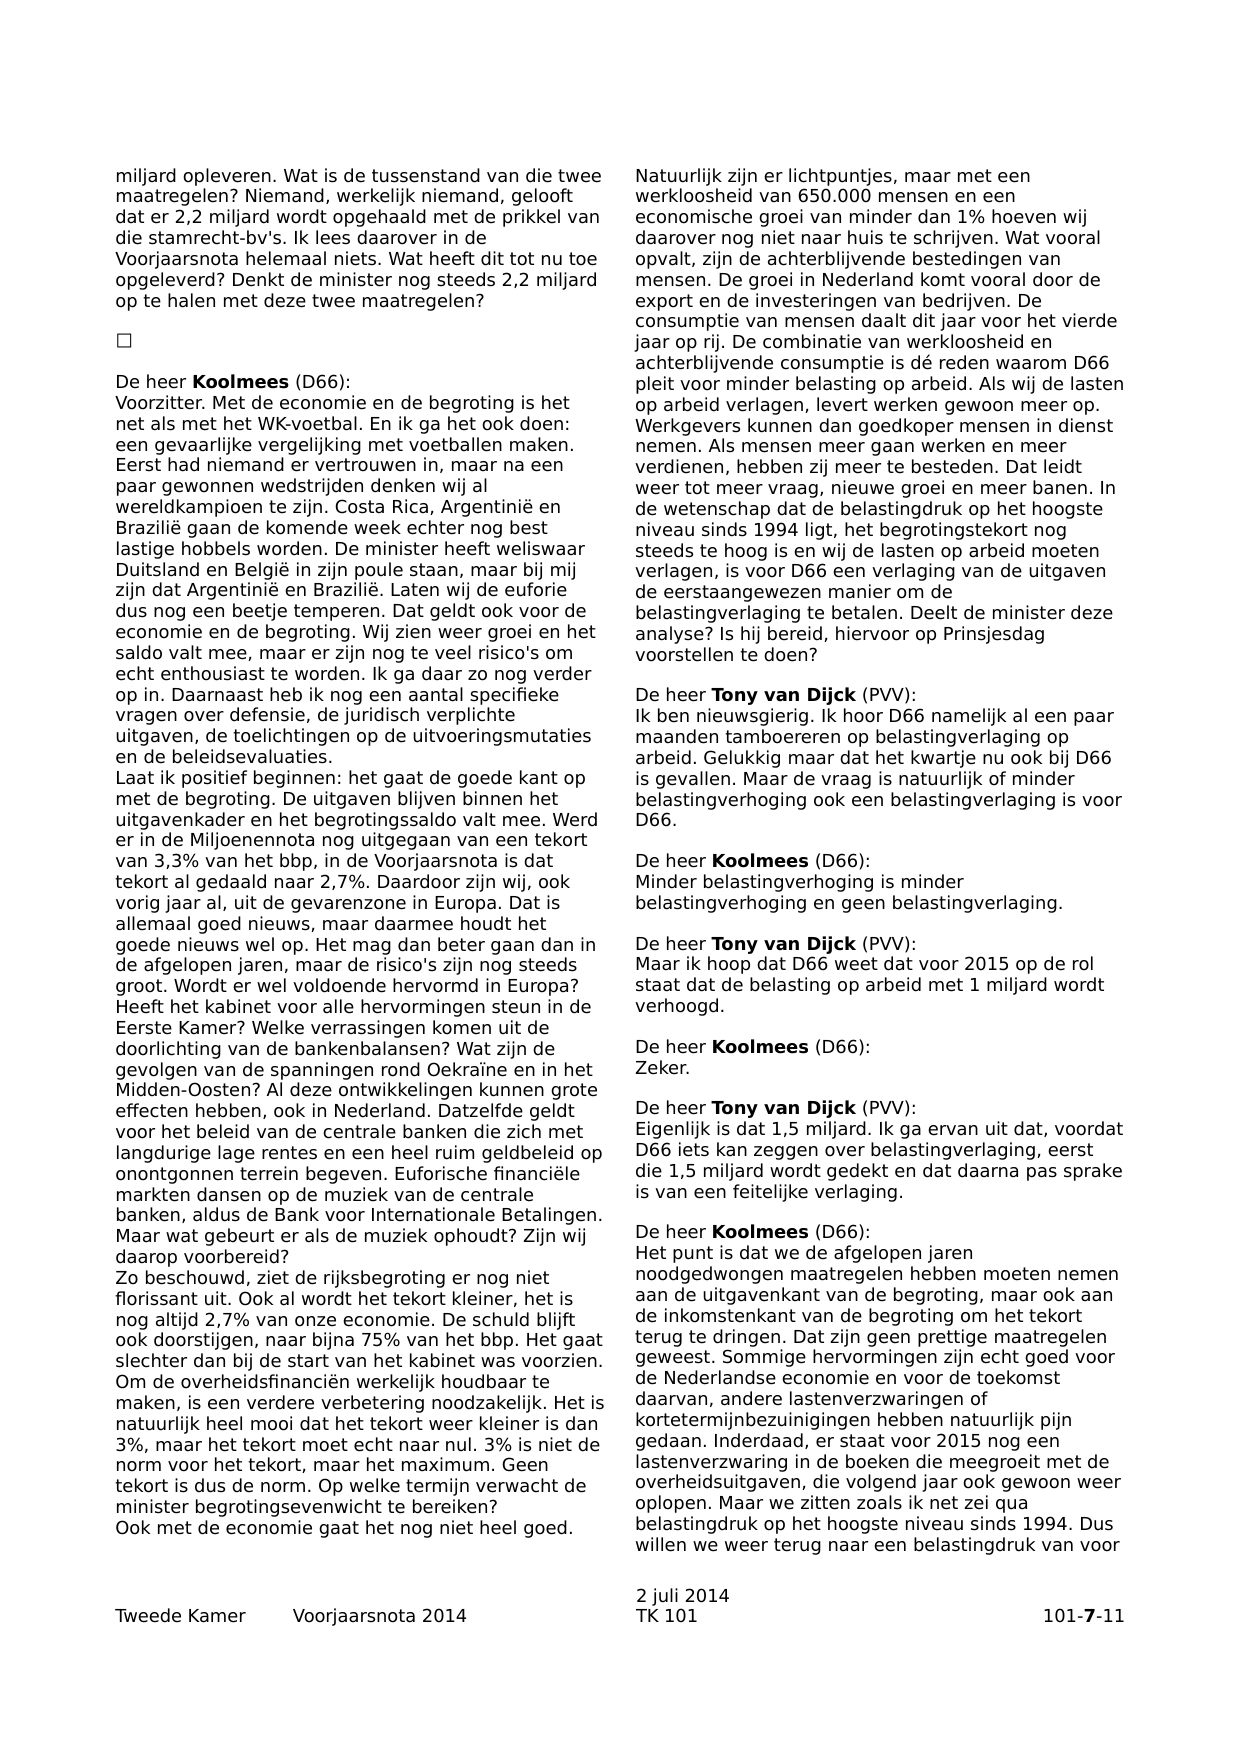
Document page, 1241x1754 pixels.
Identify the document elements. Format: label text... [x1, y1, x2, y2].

text Maar ik hoop dat D66 weet dat voor 2015 op de rol staat dat de belasting op arbeid met 1 miljard wordt verhoogd. [635, 954, 1125, 1017]
text Natuurlijk zijn er lichtpuntjes, maar met een werkloosheid van 650.000 mensen en een economische groei van minder dan 1% hoeven wij daarover nog niet naar huis te schrijven. Wat vooral opvalt, zijn de achterblijvende bestedingen van mensen. De groei in Nederland komt vooral door de export en de investeringen van bedrijven. De consumptie van mensen daalt dit jaar voor het vierde jaar op rij. De combinatie van werkloosheid en achterblijvende consumptie is dé reden waarom D66 pleit voor minder belasting op arbeid. Als wij de lasten op arbeid verlagen, levert werken gewoon meer op. Werkgevers kunnen dan goedkoper mensen in dienst nemen. Als mensen meer gaan werken en meer verdienen, hebben zij meer te besteden. Dat leidt weer tot meer vraag, nieuwe groei en meer banen. In de wetenschap dat de belastingdruk op het hoogste niveau sinds 1994 ligt, het begrotingstekort nog steeds te hoog is en wij de lasten op arbeid moeten verlagen, is voor D66 een verlaging van de uitgaven de eerstaangewezen manier om de belastingverlaging te betalen. Deelt de minister deze analyse? Is hij bereid, hiervoor op Prinsjesdag voorstellen te doen? [635, 165, 1125, 665]
text Ik ben nieuwsgierig. Ik hoor D66 namelijk al een paar maanden tamboereren op belastingverlaging op arbeid. Gelukkig maar dat het kwartje nu ook bij D66 is gevallen. Maar de vraag is natuurlijk of minder belastingverhoging ook een belastingverlaging is voor D66. [635, 706, 1125, 831]
text Voorzitter. Met de economie en de begroting is het net als met het WK-voetbal. En ik ga het ook doen: een gevaarlijke vergelijking met voetballen maken. Eerst had niemand er vertrouwen in, maar na een paar gewonnen wedstrijden denken wij al wereldkampioen te zijn. Costa Rica, Argentinië en Brazilië gaan de komende week echter nog best lastige hobbels worden. De minister heeft weliswaar Duitsland en België in zijn poule staan, maar bij mij zijn dat Argentinië en Brazilië. Laten wij de euforie dus nog een beetje temperen. Dat geldt ook voor de economie en de begroting. Wij zien weer groei en het saldo valt mee, maar er zijn nog te veel risico's om echt enthousiast te worden. Ik ga daar zo nog verder op in. Daarnaast heb ik nog een aantal specifieke vragen over defensie, de juridisch verplichte uitgaven, de toelichtingen op de uitvoeringsmutaties en de beleidsevaluaties. [115, 393, 605, 768]
text De heer Koolmees (D66): [635, 1222, 1125, 1243]
text Het punt is dat we de afgelopen jaren noodgedwongen maatregelen hebben moeten nemen aan de uitgavenkant van de begroting, maar ook aan de inkomstenkant van de begroting om het tekort terug te dringen. Dat zijn geen prettige maatregelen geweest. Sommige hervormingen zijn echt goed voor de Nederlandse economie en voor de toekomst daarvan, andere lastenverzwaringen of kortetermijnbezuinigingen hebben natuurlijk pijn gedaan. Inderdaad, er staat voor 2015 nog een lastenverzwaring in de boeken die meegroeit met de overheidsuitgaven, die volgend jaar ook gewoon weer oplopen. Maar we zitten zoals ik net zei qua belastingdruk op het hoogste niveau sinds 1994. Dus willen we weer terug naar een belastingdruk van voor [635, 1243, 1125, 1556]
text De heer Koolmees (D66): [635, 1037, 1125, 1057]
text Ook met de economie gaat het nog niet heel goed. [115, 1518, 605, 1538]
text De heer Koolmees (D66): [115, 372, 605, 393]
text Zo beschouwd, ziet de rijksbegroting er nog niet florissant uit. Ook al wordt het tekort kleiner, het is nog altijd 2,7% van onze economie. De schuld blijft ook doorstijgen, naar bijna 75% van het bbp. Het gaat slechter dan bij de start van het kabinet was voorzien. Om de overheidsfinanciën werkelijk houdbaar te maken, is een verdere verbetering noodzakelijk. Het is natuurlijk heel mooi dat het tekort weer kleiner is dan 3%, maar het tekort moet echt naar nul. 3% is niet de norm voor het tekort, maar het maximum. Geen tekort is dus de norm. Op welke termijn verwacht de minister begrotingsevenwicht te bereiken? [115, 1268, 605, 1518]
text De heer Koolmees (D66): [635, 851, 1125, 872]
text Laat ik positief beginnen: het gaat de goede kant op met de begroting. De uitgaven blijven binnen het uitgavenkader en het begrotingssaldo valt mee. Werd er in de Miljoenennota nog uitgegaan van een tekort van 3,3% van het bbp, in de Voorjaarsnota is dat tekort al gedaald naar 2,7%. Daardoor zijn wij, ook vorig jaar al, uit de gevarenzone in Europa. Dat is allemaal goed nieuws, maar daarmee houdt het goede nieuws wel op. Het mag dan beter gaan dan in de afgelopen jaren, maar de risico's zijn nog steeds groot. Wordt er wel voldoende hervormd in Europa? Heeft het kabinet voor alle hervormingen steun in de Eerste Kamer? Welke verrassingen komen uit de doorlichting van de bankenbalansen? Wat zijn de gevolgen van de spanningen rond Oekraïne en in het Midden-Oosten? Al deze ontwikkelingen kunnen grote effecten hebben, ook in Nederland. Datzelfde geldt voor het beleid van de centrale banken die zich met langdurige lage rentes en een heel ruim geldbeleid op onontgonnen terrein begeven. Euforische financiële markten dansen op de muziek van de centrale banken, aldus de Bank voor Internationale Betalingen. Maar wat gebeurt er als de muziek ophoudt? Zijn wij daarop voorbereid? [115, 768, 605, 1268]
text Zeker. [635, 1057, 1125, 1078]
text Minder belastingverhoging is minder belastingverhoging en geen belastingverlaging. [635, 872, 1125, 913]
text De heer Tony van Dijck (PVV): [635, 933, 1125, 954]
text Eigenlijk is dat 1,5 miljard. Ik ga ervan uit dat, voordat D66 iets kan zeggen over belastingverlaging, eerst die 1,5 miljard wordt gedekt en dat daarna pas sprake is van een feitelijke verlaging. [635, 1119, 1125, 1202]
text De heer Tony van Dijck (PVV): [635, 685, 1125, 706]
text miljard opleveren. Wat is de tussenstand van die twee maatregelen? Niemand, werkelijk niemand, gelooft dat er 2,2 miljard wordt opgehaald met de prikkel van die stamrecht-bv's. Ik lees daarover in de Voorjaarsnota helemaal niets. Wat heeft dit tot nu toe opgeleverd? Denkt de minister nog steeds 2,2 miljard op te halen met deze twee maatregelen? [115, 165, 605, 311]
text ⬜ [115, 331, 605, 352]
text De heer Tony van Dijck (PVV): [635, 1098, 1125, 1119]
